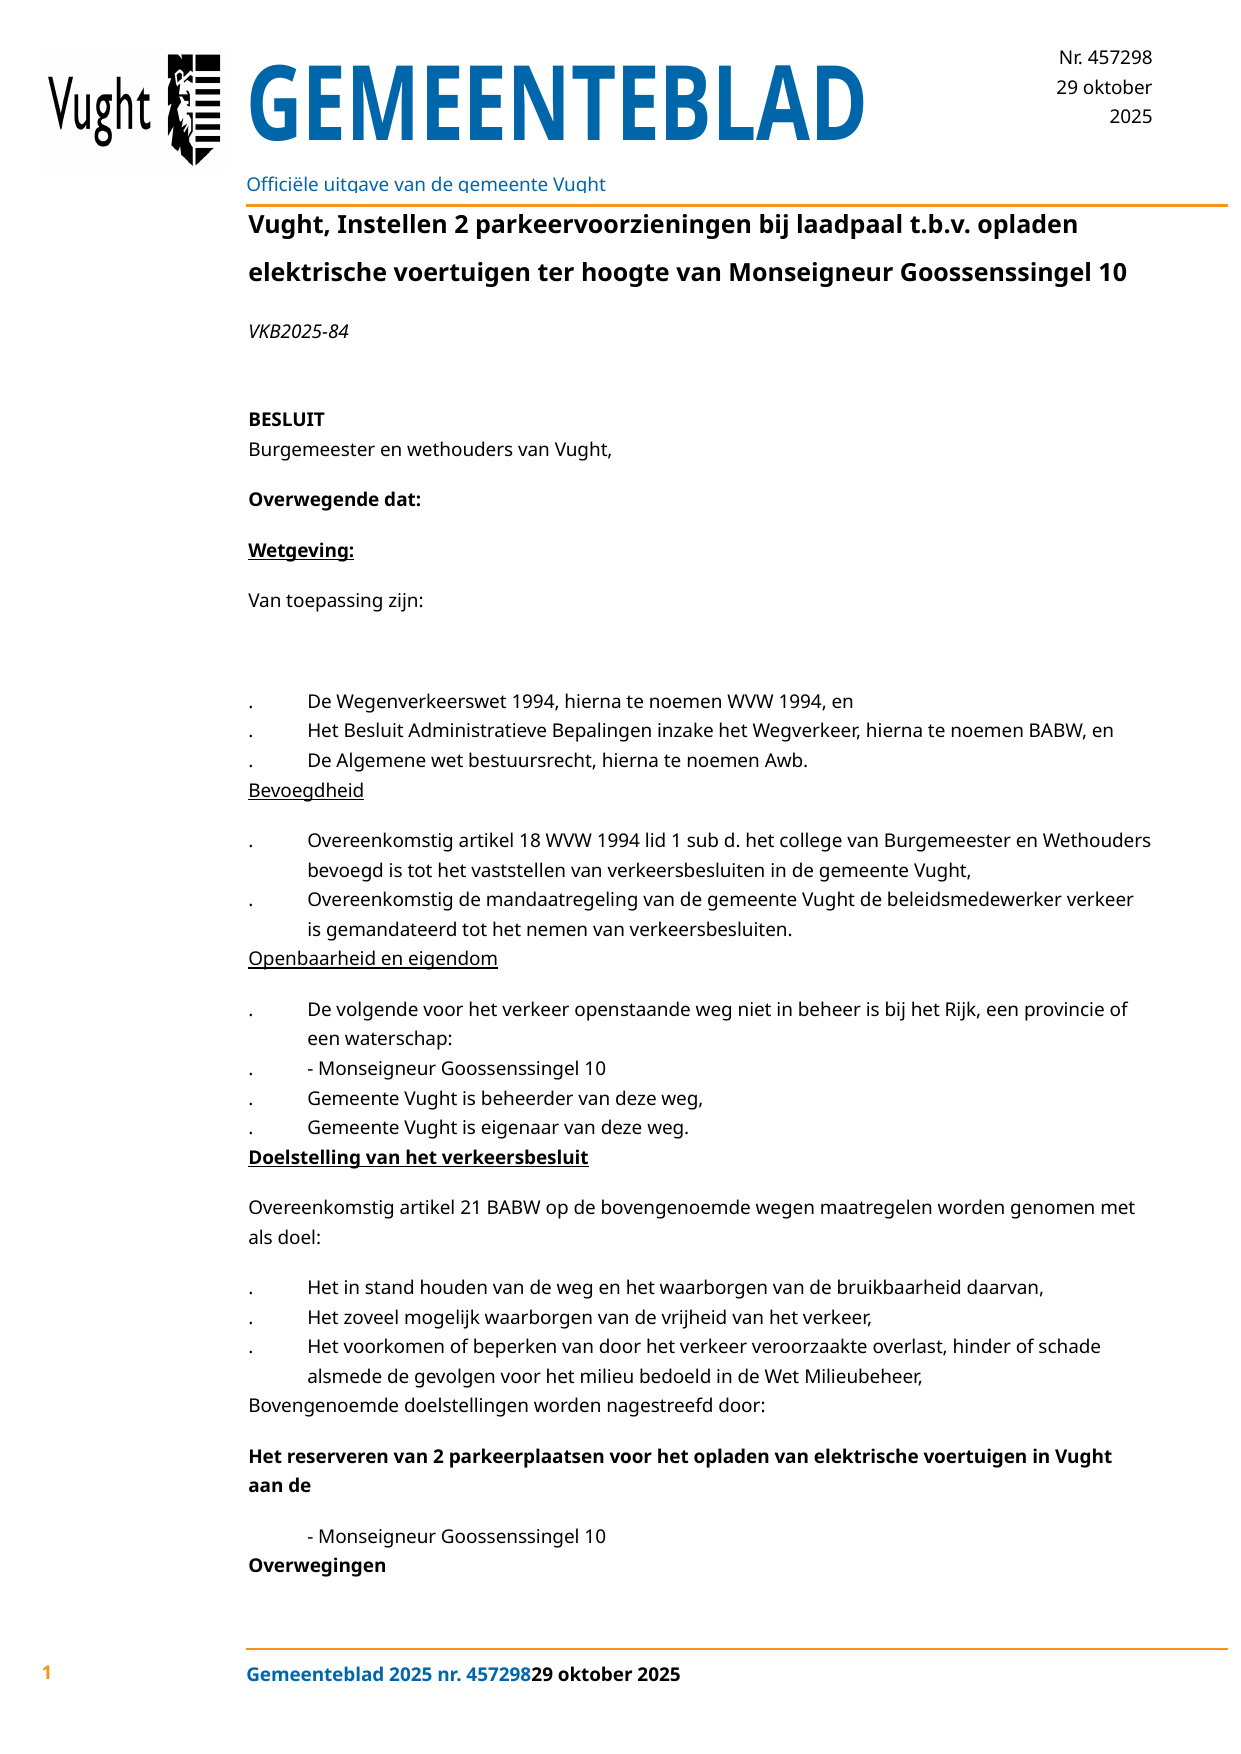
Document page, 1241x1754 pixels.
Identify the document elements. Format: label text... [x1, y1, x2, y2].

text Van toepassing zijn: [248, 587, 1152, 613]
list De Algemene wet bestuursrecht, hierna te noemen Awb. [248, 747, 1152, 773]
list Overeenkomstig artikel 18 WVW 1994 lid 1 sub d. het college van Burgemeester en Wethouders bevoegd is tot het vaststel­len van ver­keersbe­sluiten in de gemeente Vught, [248, 827, 1152, 882]
text Overwegende dat: [248, 486, 1152, 512]
text Bevoegdheid [248, 777, 1152, 802]
picture [41, 47, 231, 172]
text Overwegingen [248, 1553, 1152, 1578]
list - Monseigneur Goossenssingel 10 [248, 1523, 1152, 1549]
text Burgemeester en wethouders van Vught, [248, 436, 1152, 462]
text VKB2025-84 [248, 318, 1152, 344]
text Doelstelling van het verkeersbesluit [248, 1144, 1152, 1169]
list De volgende voor het verkeer open­staande weg niet in be­heer is bij het Rijk, een provin­cie of een water­schap: [248, 996, 1152, 1051]
text Vught, Instellen 2 parkeervoorzieningen bij laadpaal t.b.v. opladen elektrische voertuigen ter hoogte van Monseigneur Goossenssingel 10 [248, 207, 1152, 288]
text BESLUIT [248, 406, 1152, 432]
list De Wegenverkeerswet 1994, hierna te noemen WVW 1994, en [248, 688, 1152, 714]
list Gemeente Vught is beheerder van deze weg, [248, 1085, 1152, 1110]
list Het in stand houden van de weg en het waarborgen van de bruikbaarheid daarvan, [248, 1274, 1152, 1300]
text Overeenkomstig artikel 21 BABW op de bovengenoemde wegen maatregelen worden genomen met als doel: [248, 1194, 1152, 1249]
list Het voorkomen of beperken van door het verkeer veroorzaakte overlast, hinder of schade alsmede de gevolgen voor het milieu bedoeld in de Wet Milieubeheer, [248, 1333, 1152, 1389]
text Openbaarheid en eigendom [248, 946, 1152, 971]
list Het zoveel mogelijk waarborgen van de vrijheid van het verkeer, [248, 1304, 1152, 1329]
text Bovengenoemde doelstellingen worden nagestreefd door: [248, 1393, 1152, 1418]
list Het Besluit Administratieve Bepalingen inzake het Wegverkeer, hierna te noemen BABW, en [248, 718, 1152, 743]
text Het reserveren van 2 parkeerplaatsen voor het opladen van elektrische voertuigen in Vught aan de [248, 1443, 1152, 1498]
text Wetgeving: [248, 537, 1152, 562]
list - Monseigneur Goossenssingel 10 [248, 1055, 1152, 1081]
list Gemeente Vught is eigenaar van deze weg. [248, 1114, 1152, 1140]
list Overeenkomstig de mandaatregeling van de gemeente Vught de beleidsmedewerker verkeer is gemandateerd tot het nemen van verkeersbesluiten. [248, 886, 1152, 942]
